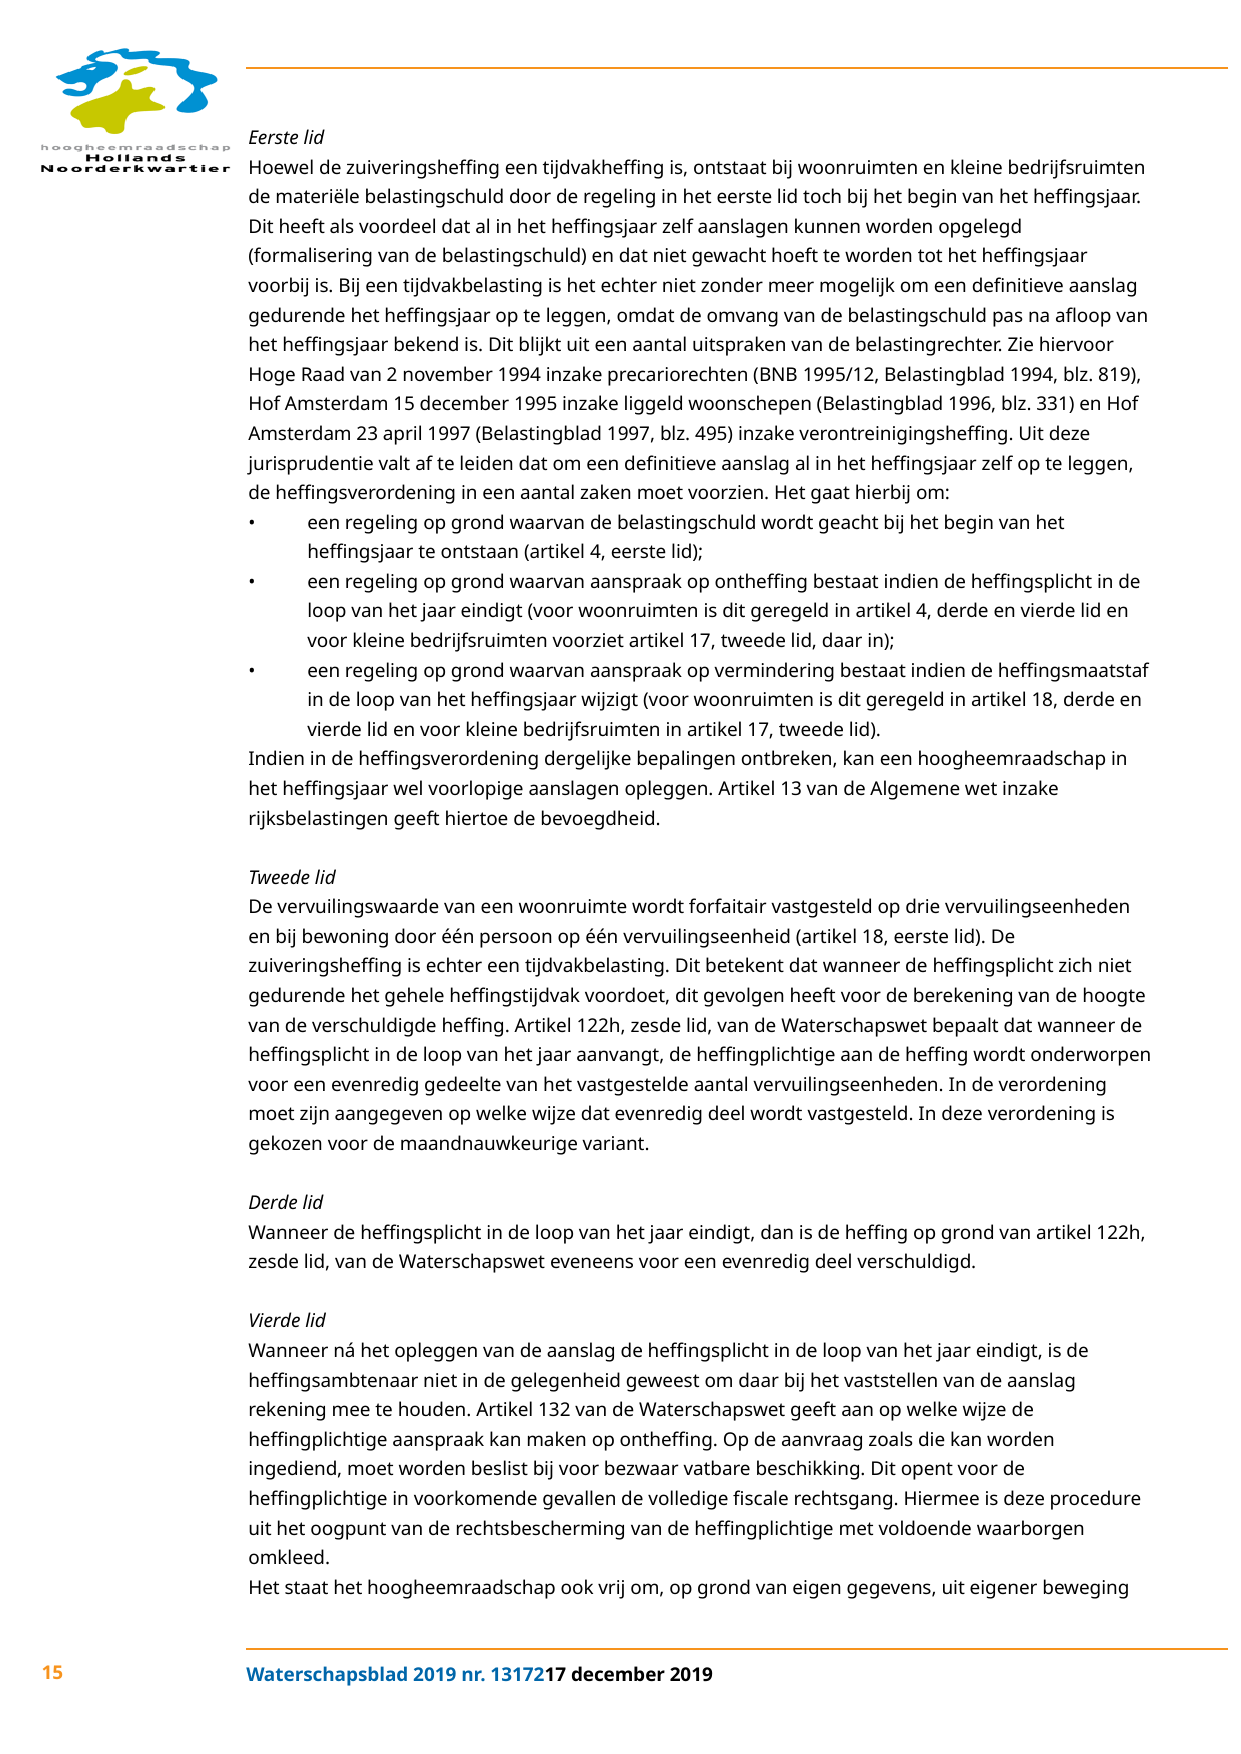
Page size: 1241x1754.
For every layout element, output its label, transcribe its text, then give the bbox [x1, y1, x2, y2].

text Indien in de heffingsverordening dergelijke bepalingen ontbreken, kan een hoogheemraadschap in het heffingsjaar wel voorlopige aanslagen opleggen. Artikel 13 van de Algemene wet inzake rijksbelastingen geeft hiertoe de bevoegdheid. [248, 746, 1152, 831]
text Hoewel de zuiveringsheffing een tijdvakheffing is, ontstaat bij woonruimten en kleine bedrijfsruimten de materiële belastingschuld door de regeling in het eerste lid toch bij het begin van het heffingsjaar. Dit heeft als voordeel dat al in het heffingsjaar zelf aanslagen kunnen worden opgelegd (formalisering van de belastingschuld) en dat niet gewacht hoeft te worden tot het heffingsjaar voorbij is. Bij een tijdvakbelasting is het echter niet zonder meer mogelijk om een definitieve aanslag gedurende het heffingsjaar op te leggen, omdat de omvang van de belastingschuld pas na afloop van het heffingsjaar bekend is. Dit blijkt uit een aantal uitspraken van de belastingrechter. Zie hiervoor Hoge Raad van 2 november 1994 inzake precariorechten (BNB 1995/12, Belastingblad 1994, blz. 819), Hof Amsterdam 15 december 1995 inzake liggeld woonschepen (Belastingblad 1996, blz. 331) en Hof Amsterdam 23 april 1997 (Belastingblad 1997, blz. 495) inzake verontreinigingsheffing. Uit deze jurisprudentie valt af te leiden dat om een definitieve aanslag al in het heffingsjaar zelf op te leggen, de heffingsverordening in een aantal zaken moet voorzien. Het gaat hierbij om: [248, 154, 1152, 505]
text Vierde lid [248, 1308, 1152, 1333]
text De vervuilingswaarde van een woonruimte wordt forfaitair vastgesteld op drie vervuilingseenheden en bij bewoning door één persoon op één vervuilingseenheid (artikel 18, eerste lid). De zuiveringsheffing is echter een tijdvakbelasting. Dit betekent dat wanneer de heffingsplicht zich niet gedurende het gehele heffingstijdvak voordoet, dit gevolgen heeft voor de berekening van de hoogte van de verschuldigde heffing. Artikel 122h, zesde lid, van de Waterschapswet bepaalt dat wanneer de heffingsplicht in de loop van het jaar aanvangt, de heffingplichtige aan de heffing wordt onderworpen voor een evenredig gedeelte van het vastgestelde aantal vervuilingseenheden. In de verordening moet zijn aangegeven op welke wijze dat evenredig deel wordt vastgesteld. In deze verordening is gekozen voor de maandnauwkeurige variant. [248, 893, 1152, 1156]
text Het staat het hoogheemraadschap ook vrij om, op grond van eigen gegevens, uit eigener beweging [248, 1574, 1152, 1600]
text Wanneer ná het opleggen van de aanslag de heffingsplicht in de loop van het jaar eindigt, is de heffingsambtenaar niet in de gelegenheid geweest om daar bij het vaststellen van de aanslag rekening mee te houden. Artikel 132 van de Waterschapswet geeft aan op welke wijze de heffingplichtige aanspraak kan maken op ontheffing. Op de aanvraag zoals die kan worden ingediend, moet worden beslist bij voor bezwaar vatbare beschikking. Dit opent voor de heffingplichtige in voorkomende gevallen de volledige fiscale rechtsgang. Hiermee is deze procedure uit het oogpunt van de rechtsbescherming van de heffingplichtige met voldoende waarborgen omkleed. [248, 1337, 1152, 1570]
text Tweede lid [248, 864, 1152, 890]
list een regeling op grond waarvan aanspraak op vermindering bestaat indien de heffingsmaatstaf in de loop van het heffingsjaar wijzigt (voor woonruimten is dit geregeld in artikel 18, derde en vierde lid en voor kleine bedrijfsruimten in artikel 17, tweede lid). [248, 657, 1152, 742]
list een regeling op grond waarvan aanspraak op ontheffing bestaat indien de heffingsplicht in de loop van het jaar eindigt (voor woonruimten is dit geregeld in artikel 4, derde en vierde lid en voor kleine bedrijfsruimten voorziet artikel 17, tweede lid, daar in); [248, 568, 1152, 653]
text Derde lid [248, 1189, 1152, 1215]
picture [41, 47, 231, 172]
text Eerste lid [248, 124, 1152, 150]
text Wanneer de heffingsplicht in de loop van het jaar eindigt, dan is de heffing op grond van artikel 122h, zesde lid, van de Waterschapswet eveneens voor een evenredig deel verschuldigd. [248, 1219, 1152, 1274]
list een regeling op grond waarvan de belastingschuld wordt geacht bij het begin van het heffingsjaar te ontstaan (artikel 4, eerste lid); [248, 509, 1152, 564]
